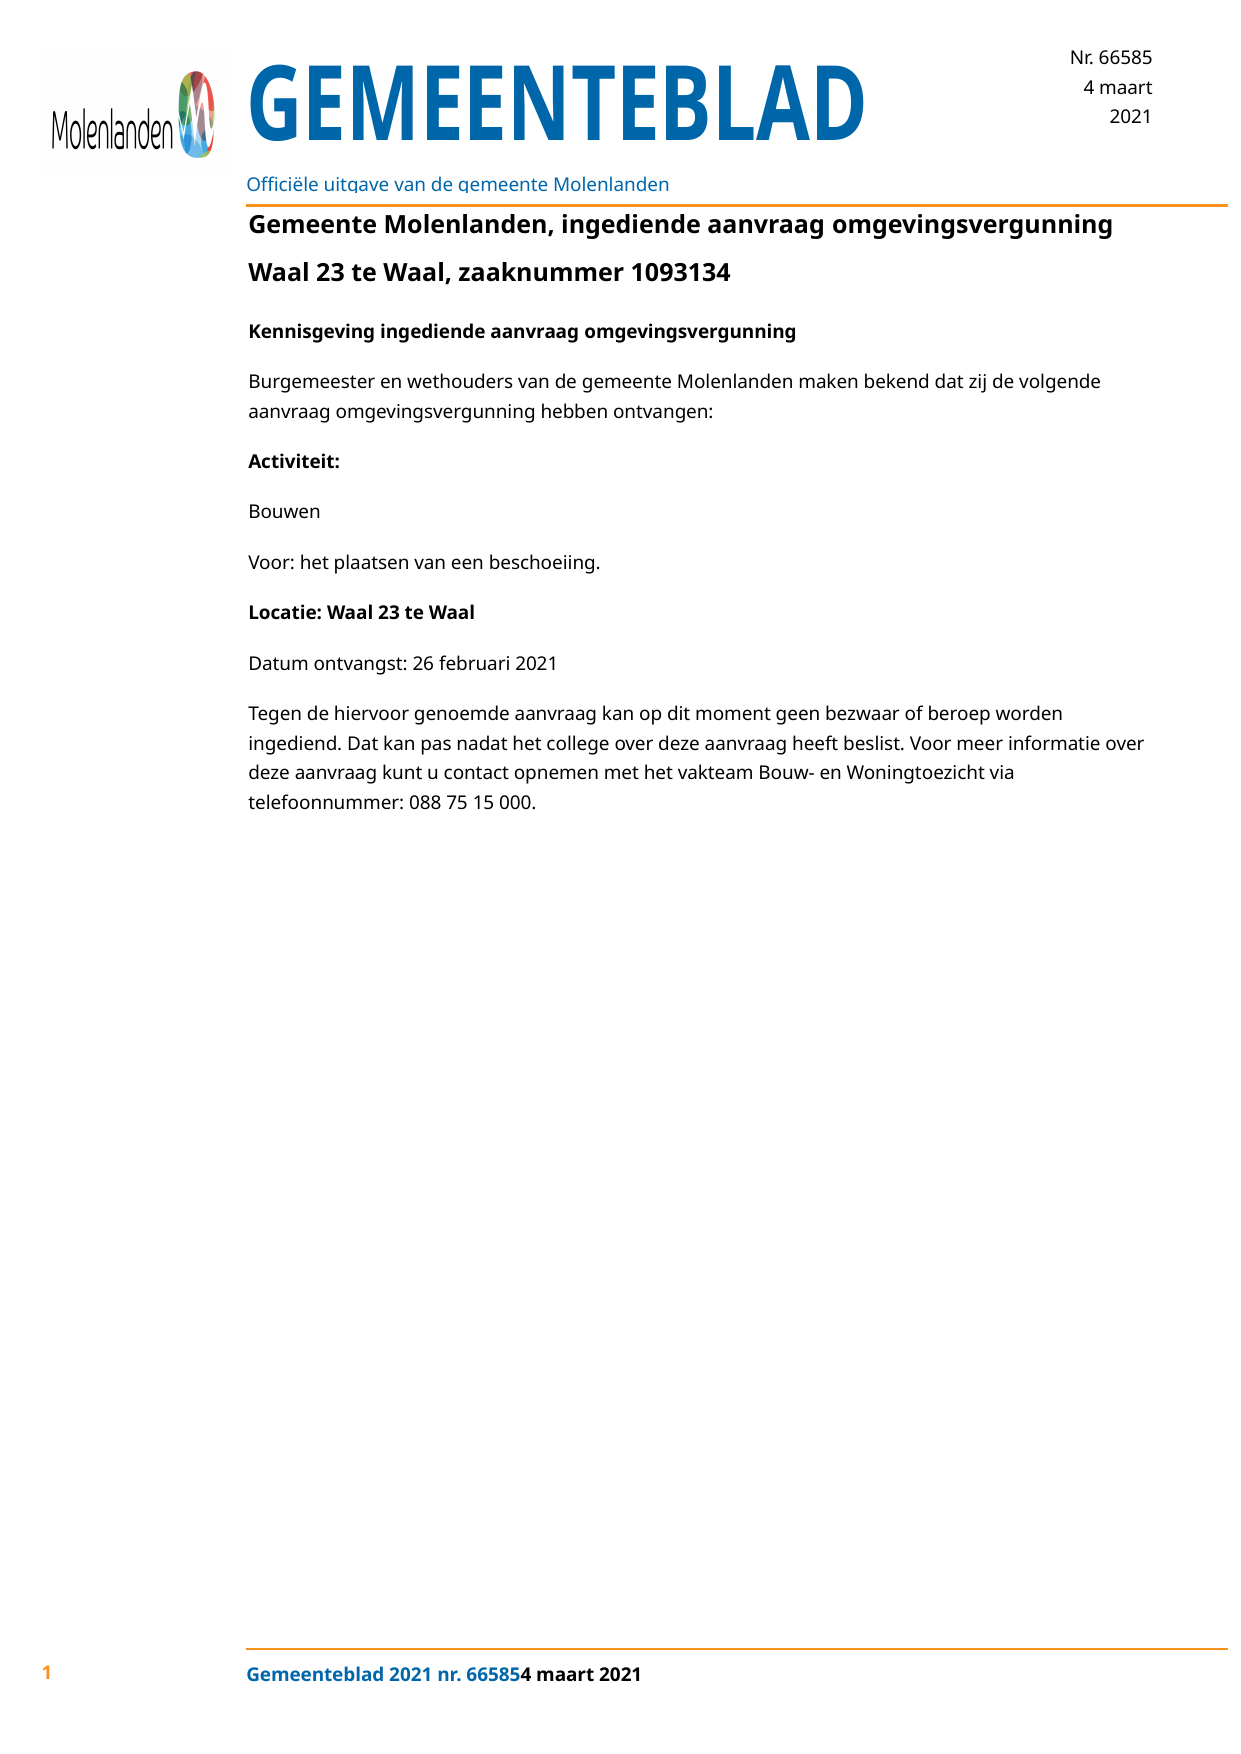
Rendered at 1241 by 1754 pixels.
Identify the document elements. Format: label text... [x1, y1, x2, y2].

text Tegen de hiervoor genoemde aanvraag kan op dit moment geen bezwaar of beroep worden ingediend. Dat kan pas nadat het college over deze aanvraag heeft beslist. Voor meer informatie over deze aanvraag kunt u contact opnemen met het vakteam Bouw- en Woningtoezicht via telefoonnummer: 088 75 15 000. [248, 700, 1152, 815]
text Burgemeester en wethouders van de gemeente Molenlanden maken bekend dat zij de volgende aanvraag omgevingsvergunning hebben ontvangen: [248, 368, 1152, 424]
text Activiteit: [248, 448, 1152, 474]
text Locatie: Waal 23 te Waal [248, 599, 1152, 625]
text Gemeente Molenlanden, ingediende aanvraag omgevingsvergunning Waal 23 te Waal, zaaknummer 1093134 [248, 207, 1152, 288]
text Kennisgeving ingediende aanvraag omgevingsvergunning [248, 318, 1152, 344]
text Bouwen [248, 499, 1152, 524]
picture [41, 47, 231, 172]
text Datum ontvangst: 26 februari 2021 [248, 650, 1152, 676]
text Voor: het plaatsen van een beschoeiing. [248, 549, 1152, 575]
